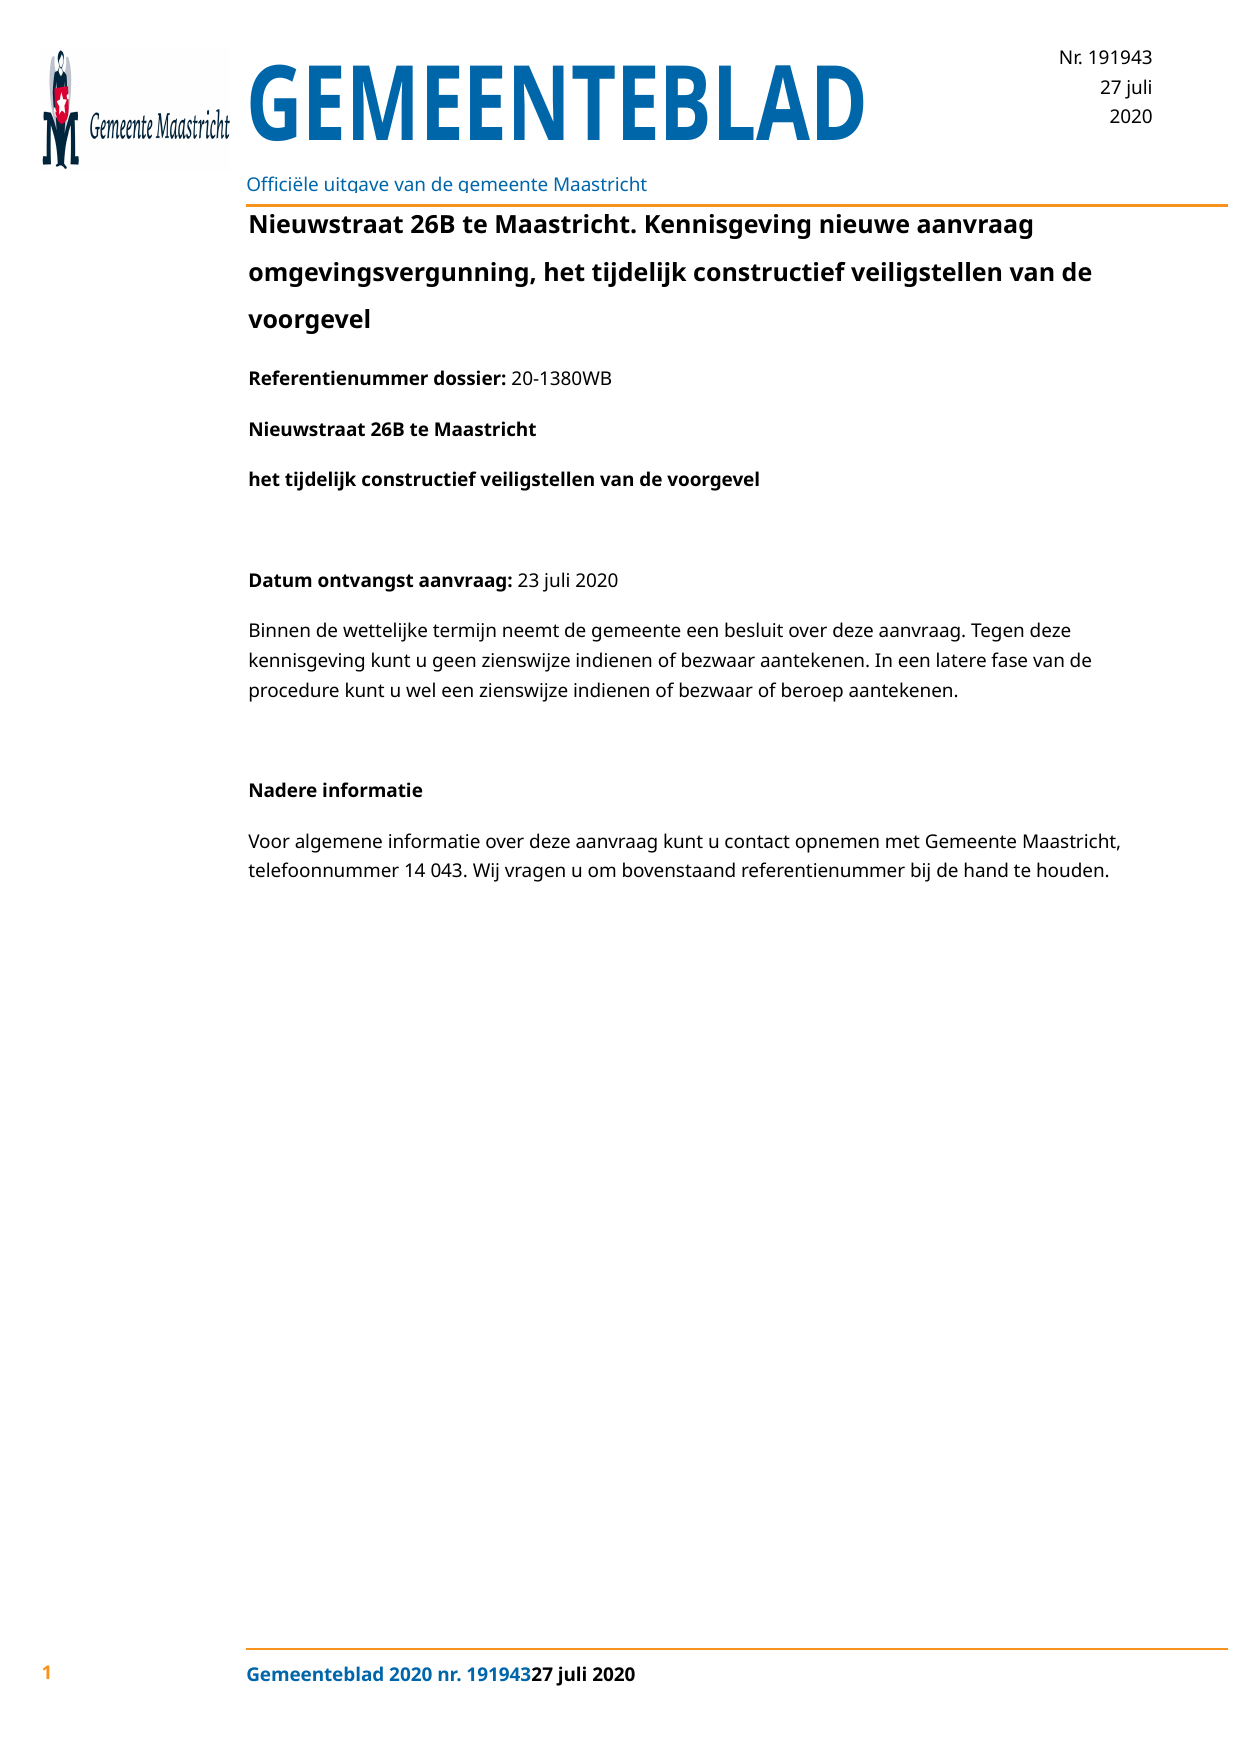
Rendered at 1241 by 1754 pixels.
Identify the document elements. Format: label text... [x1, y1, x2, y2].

text Referentienummer dossier: 20-1380WB [248, 366, 1152, 391]
text Nadere informatie [248, 778, 1152, 803]
text Binnen de wettelijke termijn neemt de gemeente een besluit over deze aanvraag. Tegen deze kennisgeving kunt u geen zienswijze indienen of bezwaar aantekenen. In een latere fase van de procedure kunt u wel een zienswijze indienen of bezwaar of beroep aantekenen. [248, 618, 1152, 702]
text Datum ontvangst aanvraag: 23 juli 2020 [248, 567, 1152, 593]
picture [41, 47, 231, 172]
text het tijdelijk constructief veiligstellen van de voorgevel [248, 466, 1152, 492]
text Nieuwstraat 26B te Maastricht. Kennisgeving nieuwe aanvraag omgevingsvergunning, het tijdelijk constructief veiligstellen van de voorgevel [248, 207, 1152, 336]
text Nieuwstraat 26B te Maastricht [248, 416, 1152, 442]
text Voor algemene informatie over deze aanvraag kunt u contact opnemen met Gemeente Maastricht, telefoonnummer 14 043. Wij vragen u om bovenstaand referentienummer bij de hand te houden. [248, 828, 1152, 883]
